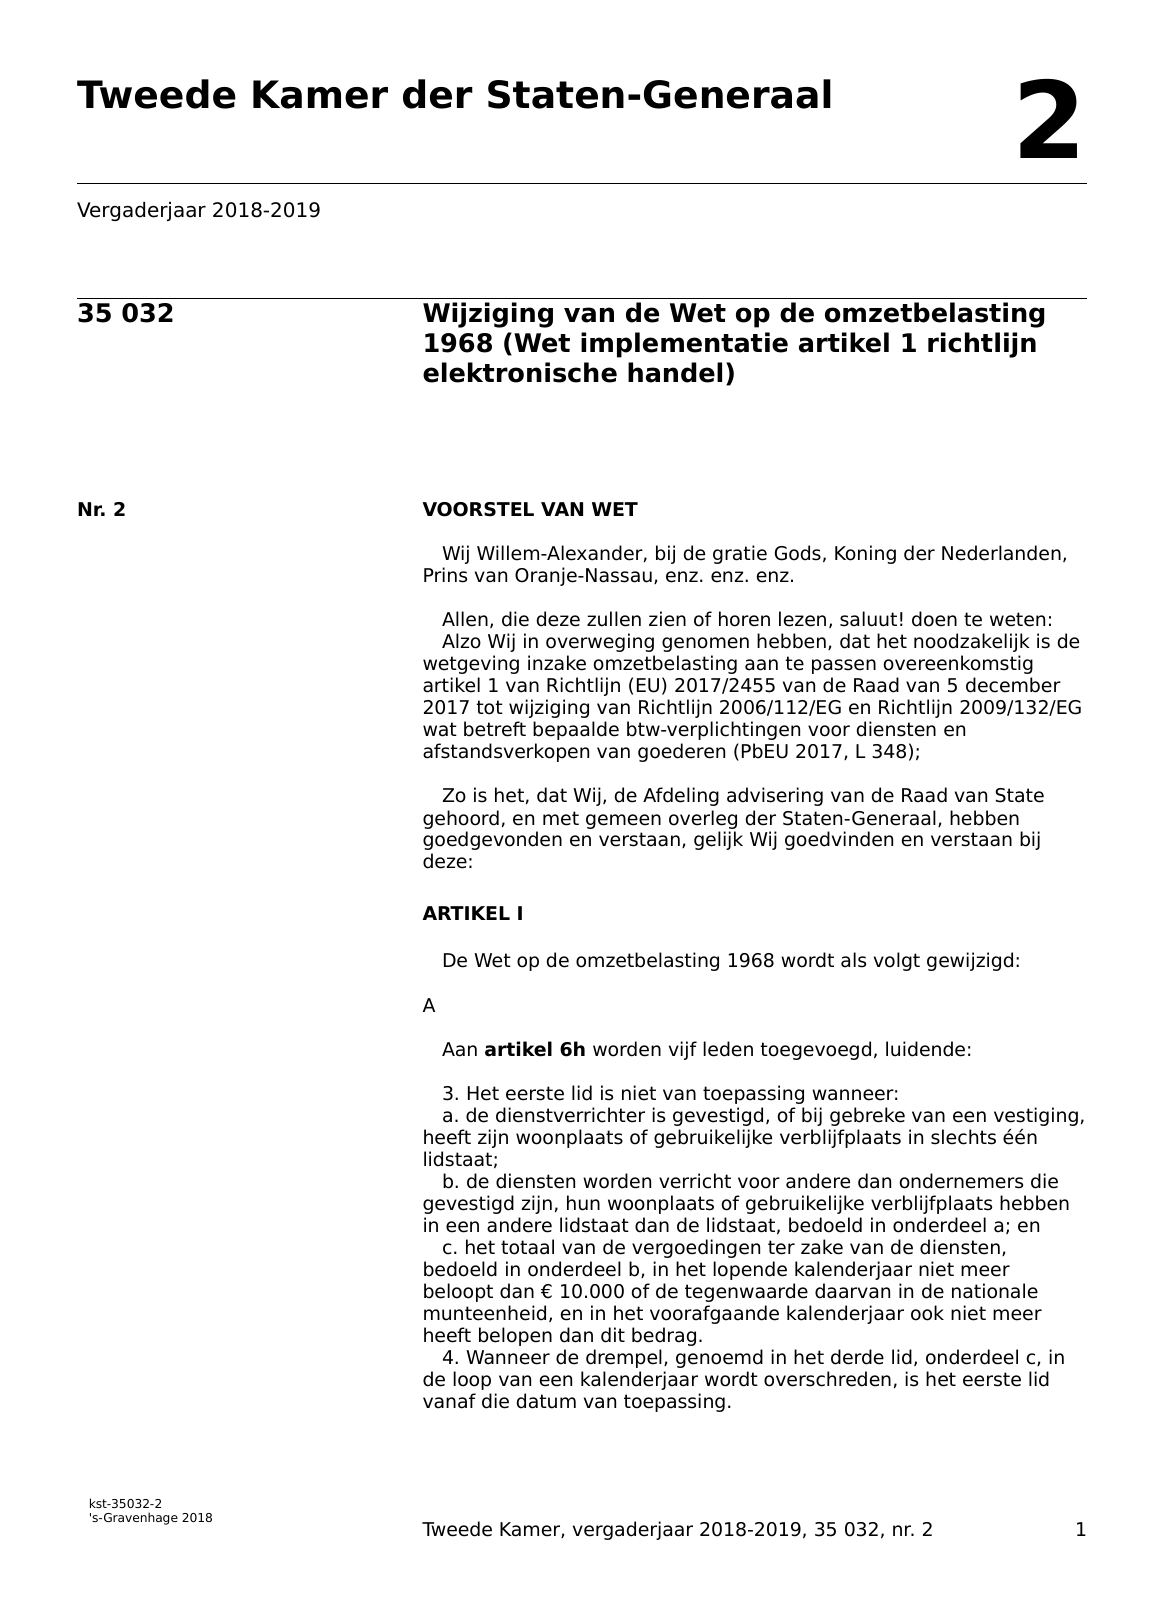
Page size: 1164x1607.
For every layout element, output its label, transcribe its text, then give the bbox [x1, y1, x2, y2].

text Aan artikel 6h worden vijf leden toegevoegd, luidende: [422, 1039, 1087, 1061]
text Zo is het, dat Wij, de Afdeling advisering van de Raad van State gehoord, en met gemeen overleg der Staten-Generaal, hebben goedgevonden en verstaan, gelijk Wij goedvinden en verstaan bij deze: [422, 785, 1087, 873]
subtitle 35 032 Wijziging van de Wet op de omzetbelasting 1968 (Wet implementatie artikel 1 richtlijn elektronische handel) [77, 299, 1087, 388]
text De Wet op de omzetbelasting 1968 wordt als volgt gewijzigd: [422, 950, 1087, 972]
text A [422, 994, 1087, 1016]
subtitle Nr. 2 VOORSTEL VAN WET [77, 499, 1087, 521]
text 3. Het eerste lid is niet van toepassing wanneer: [422, 1083, 1087, 1105]
text b. de diensten worden verricht voor andere dan ondernemers die gevestigd zijn, hun woonplaats of gebruikelijke verblijfplaats hebben in een andere lidstaat dan de lidstaat, bedoeld in onderdeel a; en [422, 1171, 1087, 1237]
text a. de dienstverrichter is gevestigd, of bij gebreke van een vestiging, heeft zijn woonplaats of gebruikelijke verblijfplaats in slechts één lidstaat; [422, 1105, 1087, 1171]
text kst-35032-2 [88, 1497, 323, 1511]
subtitle ARTIKEL I [422, 903, 1087, 925]
text 's-Gravenhage 2018 [88, 1511, 323, 1525]
text Alzo Wij in overweging genomen hebben, dat het noodzakelijk is de wetgeving inzake omzetbelasting aan te passen overeenkomstig artikel 1 van Richtlijn (EU) 2017/2455 van de Raad van 5 december 2017 tot wijziging van Richtlijn 2006/112/EG en Richtlijn 2009/132/EG wat betreft bepaalde btw-verplichtingen voor diensten en afstandsverkopen van goederen (PbEU 2017, L 348); [422, 631, 1087, 763]
text c. het totaal van de vergoedingen ter zake van de diensten, bedoeld in onderdeel b, in het lopende kalenderjaar niet meer beloopt dan € 10.000 of de tegenwaarde daarvan in de nationale munteenheid, en in het voorafgaande kalenderjaar ook niet meer heeft belopen dan dit bedrag. [422, 1237, 1087, 1347]
text Allen, die deze zullen zien of horen lezen, saluut! doen te weten: [422, 609, 1087, 631]
table_header Tweede Kamer der Staten-Generaal [77, 59, 886, 183]
table_cell Vergaderjaar 2018-2019 [77, 184, 1087, 298]
text 4. Wanneer de drempel, genoemd in het derde lid, onderdeel c, in de loop van een kalenderjaar wordt overschreden, is het eerste lid vanaf die datum van toepassing. [422, 1347, 1087, 1412]
table_header 2 [886, 59, 1087, 183]
text Wij Willem-Alexander, bij de gratie Gods, Koning der Nederlanden, Prins van Oranje-Nassau, enz. enz. enz. [422, 543, 1087, 587]
